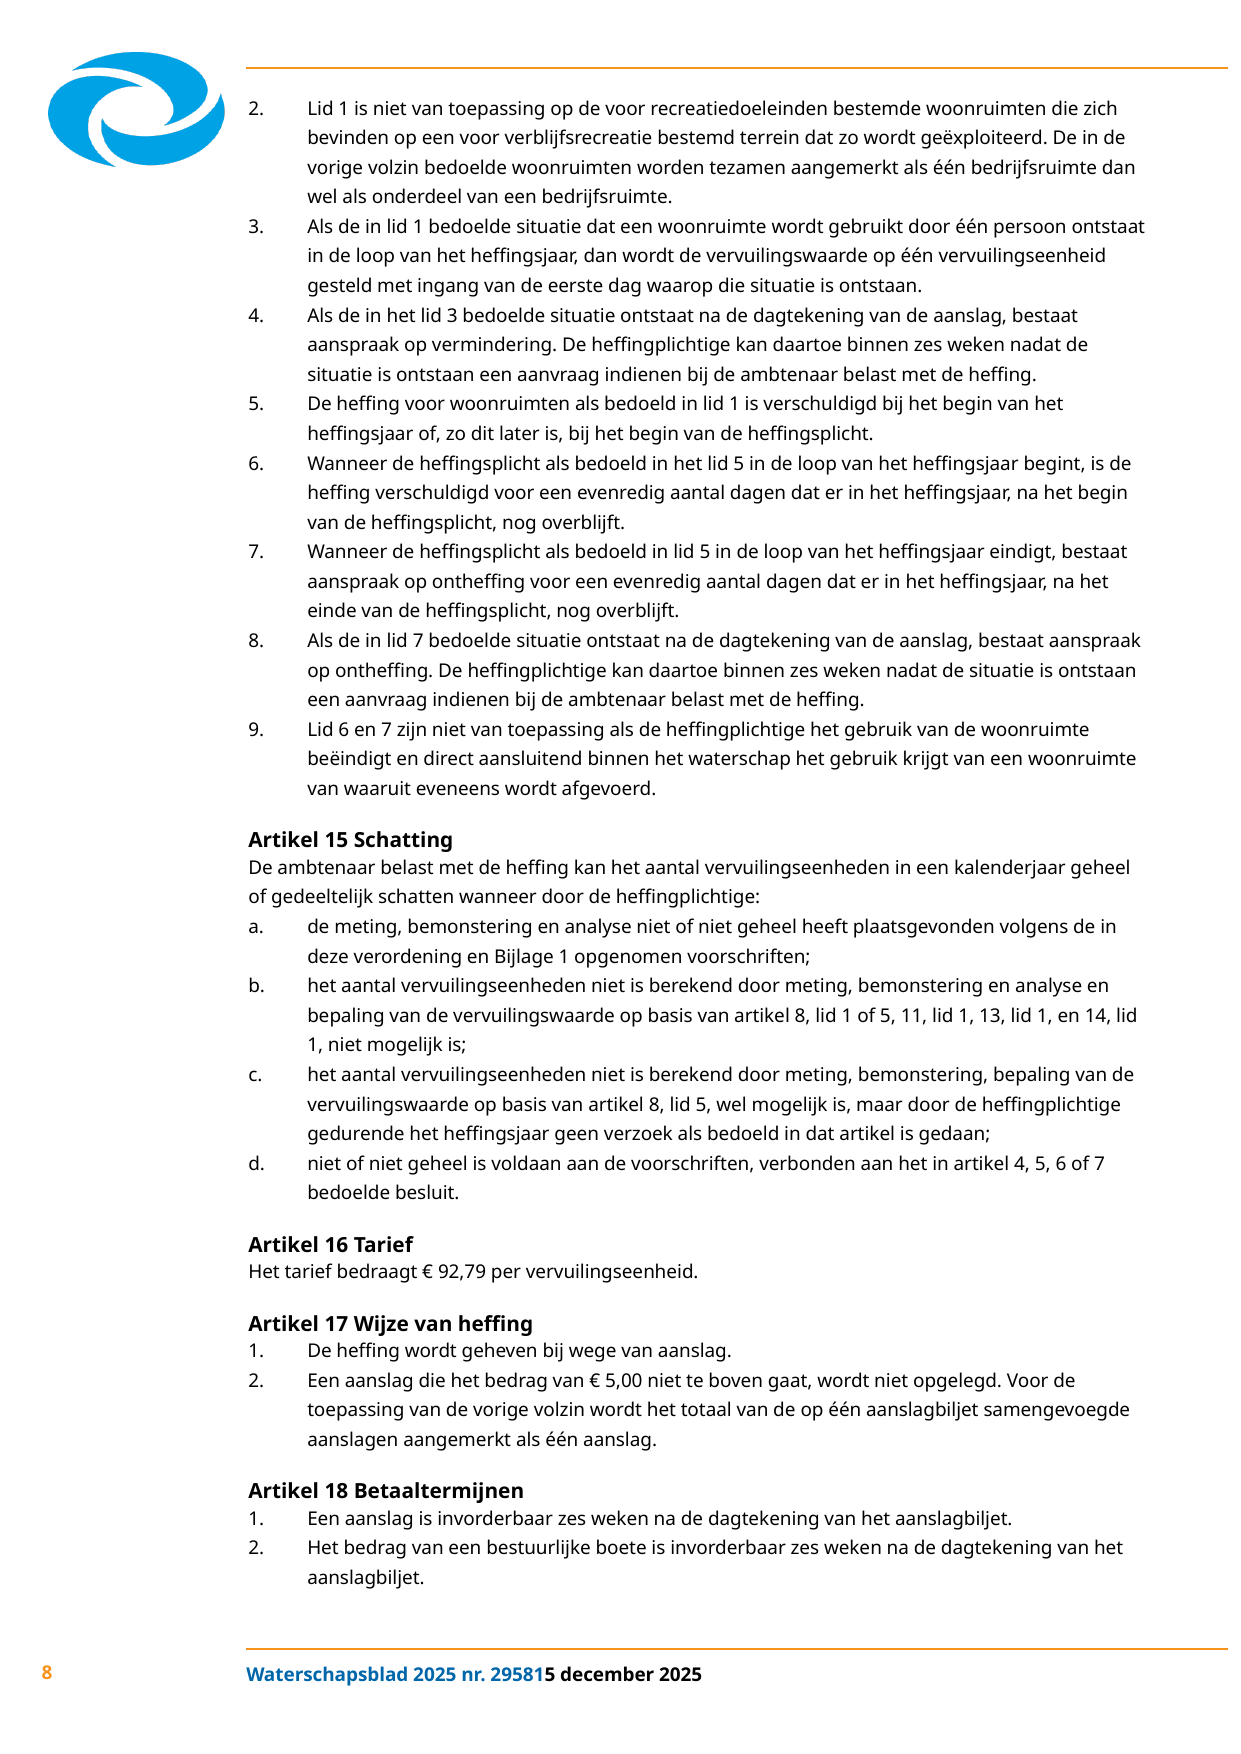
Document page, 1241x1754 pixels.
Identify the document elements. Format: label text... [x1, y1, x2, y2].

list Wanneer de heffingsplicht als bedoeld in lid 5 in de loop van het heffingsjaar eindigt, bestaat aanspraak op ontheffing voor een evenredig aantal dagen dat er in het heffingsjaar, na het einde van de heffingsplicht, nog overblijft. [248, 538, 1152, 623]
list Lid 1 is niet van toepassing op de voor recreatiedoeleinden bestemde woonruimten die zich bevinden op een voor verblijfsrecreatie bestemd terrein dat zo wordt geëxploiteerd. De in de vorige volzin bedoelde woonruimten worden tezamen aangemerkt als één bedrijfsruimte dan wel als onderdeel van een bedrijfsruimte. [248, 95, 1152, 209]
text Artikel 15 Schatting [248, 826, 1152, 854]
list de meting, bemonstering en analyse niet of niet geheel heeft plaatsgevonden volgens de in deze verordening en Bijlage 1 opgenomen voorschriften; [248, 913, 1152, 968]
list De heffing voor woonruimten als bedoeld in lid 1 is verschuldigd bij het begin van het heffingsjaar of, zo dit later is, bij het begin van de heffingsplicht. [248, 391, 1152, 446]
list het aantal vervuilingseenheden niet is berekend door meting, bemonstering en analyse en bepaling van de vervuilingswaarde op basis van artikel 8, lid 1 of 5, 11, lid 1, 13, lid 1, en 14, lid 1, niet mogelijk is; [248, 972, 1152, 1057]
list De heffing wordt geheven bij wege van aanslag. [248, 1337, 1152, 1363]
list Als de in lid 1 bedoelde situatie dat een woonruimte wordt gebruikt door één persoon ontstaat in de loop van het heffingsjaar, dan wordt de vervuilingswaarde op één vervuilingseenheid gesteld met ingang van de eerste dag waarop die situatie is ontstaan. [248, 213, 1152, 298]
list Lid 6 en 7 zijn niet van toepassing als de heffingplichtige het gebruik van de woonruimte beëindigt en direct aansluitend binnen het waterschap het gebruik krijgt van een woonruimte van waaruit eveneens wordt afgevoerd. [248, 716, 1152, 801]
text De ambtenaar belast met de heffing kan het aantal vervuilingseenheden in een kalenderjaar geheel of gedeeltelijk schatten wanneer door de heffingplichtige: [248, 854, 1152, 909]
text Artikel 16 Tarief [248, 1230, 1152, 1258]
list Als de in lid 7 bedoelde situatie ontstaat na de dagtekening van de aanslag, bestaat aanspraak op ontheffing. De heffingplichtige kan daartoe binnen zes weken nadat de situatie is ontstaan een aanvraag indienen bij de ambtenaar belast met de heffing. [248, 627, 1152, 712]
list Het bedrag van een bestuurlijke boete is invorderbaar zes weken na de dagtekening van het aanslagbiljet. [248, 1534, 1152, 1590]
picture [41, 47, 231, 172]
list Wanneer de heffingsplicht als bedoeld in het lid 5 in de loop van het heffingsjaar begint, is de heffing verschuldigd voor een evenredig aantal dagen dat er in het heffingsjaar, na het begin van de heffingsplicht, nog overblijft. [248, 450, 1152, 535]
list Een aanslag die het bedrag van € 5,00 niet te boven gaat, wordt niet opgelegd. Voor de toepassing van de vorige volzin wordt het totaal van de op één aanslagbiljet samengevoegde aanslagen aangemerkt als één aanslag. [248, 1367, 1152, 1452]
list het aantal vervuilingseenheden niet is berekend door meting, bemonstering, bepaling van de vervuilingswaarde op basis van artikel 8, lid 5, wel mogelijk is, maar door de heffingplichtige gedurende het heffingsjaar geen verzoek als bedoeld in dat artikel is gedaan; [248, 1061, 1152, 1146]
text Artikel 17 Wijze van heffing [248, 1309, 1152, 1337]
text Artikel 18 Betaaltermijnen [248, 1476, 1152, 1505]
list Als de in het lid 3 bedoelde situatie ontstaat na de dagtekening van de aanslag, bestaat aanspraak op vermindering. De heffingplichtige kan daartoe binnen zes weken nadat de situatie is ontstaan een aanvraag indienen bij de ambtenaar belast met de heffing. [248, 302, 1152, 387]
text Het tarief bedraagt € 92,79 per vervuilingseenheid. [248, 1258, 1152, 1284]
list Een aanslag is invorderbaar zes weken na de dagtekening van het aanslagbiljet. [248, 1505, 1152, 1531]
list niet of niet geheel is voldaan aan de voorschriften, verbonden aan het in artikel 4, 5, 6 of 7 bedoelde besluit. [248, 1150, 1152, 1205]
